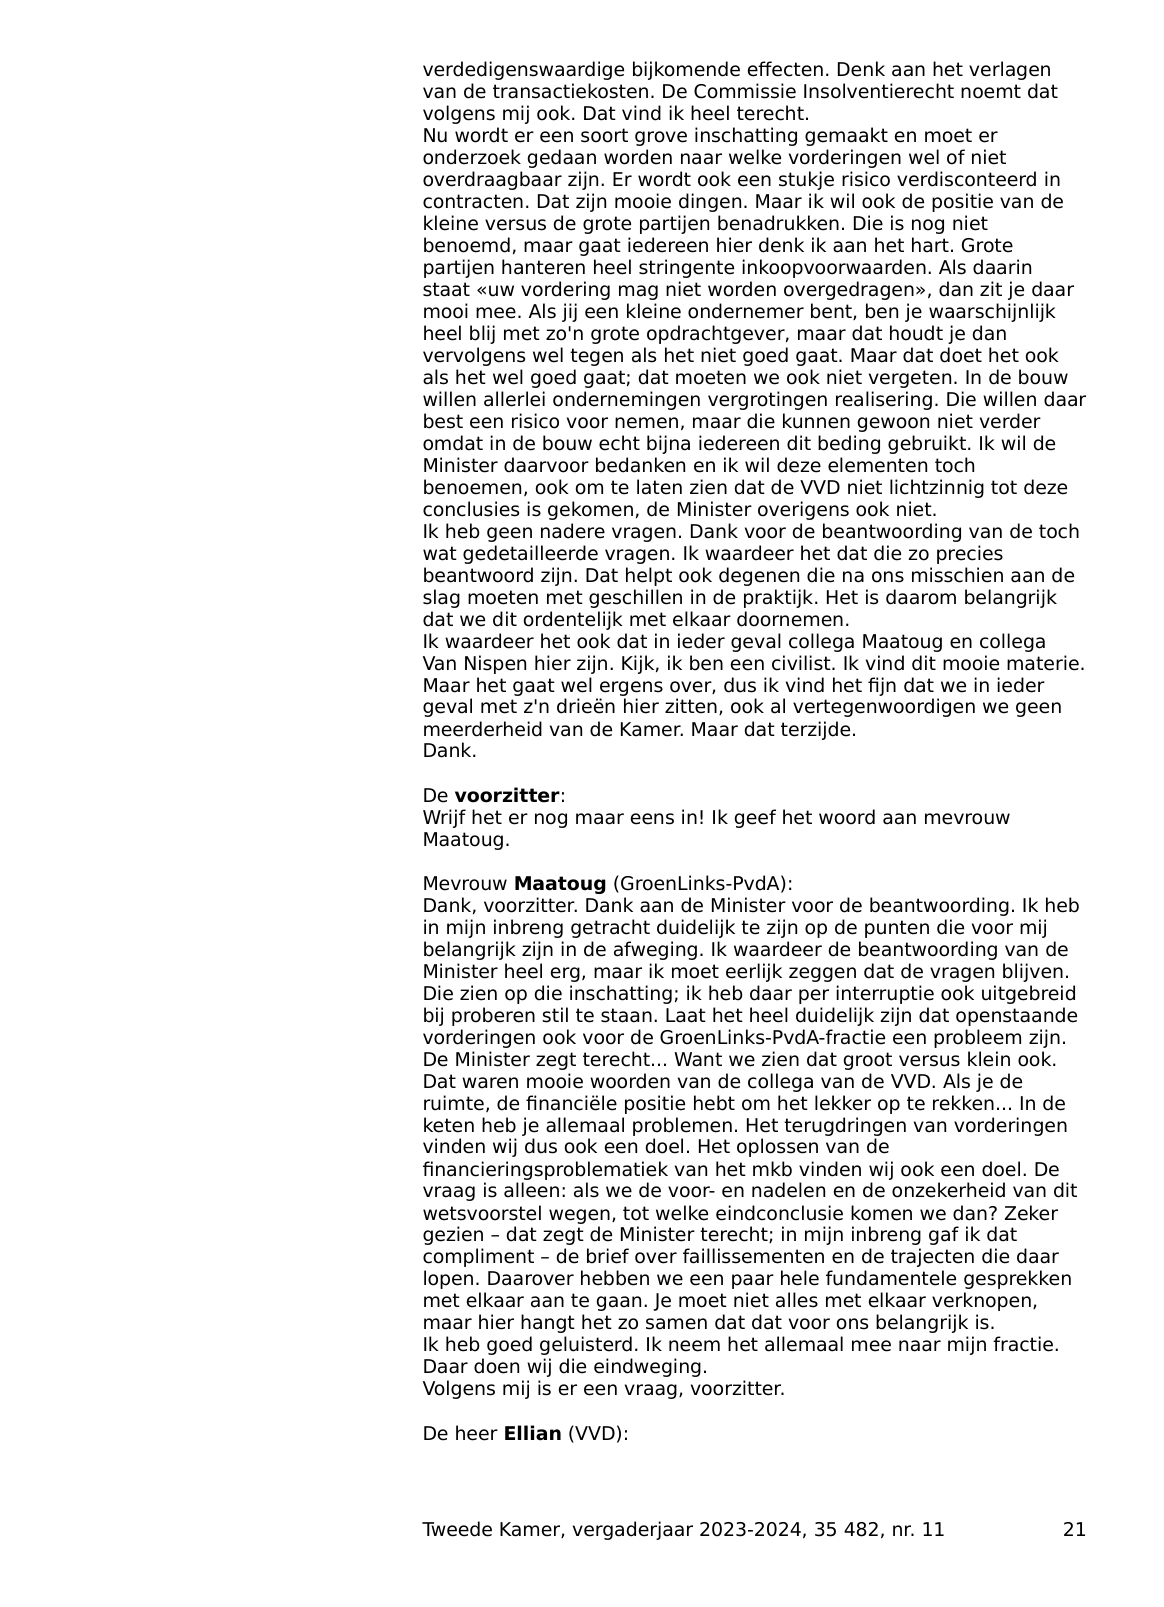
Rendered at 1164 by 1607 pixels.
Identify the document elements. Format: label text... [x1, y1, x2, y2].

text Ik heb geen nadere vragen. Dank voor de beantwoording van de toch wat gedetailleerde vragen. Ik waardeer het dat die zo precies beantwoord zijn. Dat helpt ook degenen die na ons misschien aan de slag moeten met geschillen in de praktijk. Het is daarom belangrijk dat we dit ordentelijk met elkaar doornemen. [422, 521, 1087, 631]
text Mevrouw Maatoug (GroenLinks-PvdA): [422, 873, 1087, 895]
text Nu wordt er een soort grove inschatting gemaakt en moet er onderzoek gedaan worden naar welke vorderingen wel of niet overdraagbaar zijn. Er wordt ook een stukje risico verdisconteerd in contracten. Dat zijn mooie dingen. Maar ik wil ook de positie van de kleine versus de grote partijen benadrukken. Die is nog niet benoemd, maar gaat iedereen hier denk ik aan het hart. Grote partijen hanteren heel stringente inkoopvoorwaarden. Als daarin staat «uw vordering mag niet worden overgedragen», dan zit je daar mooi mee. Als jij een kleine ondernemer bent, ben je waarschijnlijk heel blij met zo'n grote opdrachtgever, maar dat houdt je dan vervolgens wel tegen als het niet goed gaat. Maar dat doet het ook als het wel goed gaat; dat moeten we ook niet vergeten. In de bouw willen allerlei ondernemingen vergrotingen realisering. Die willen daar best een risico voor nemen, maar die kunnen gewoon niet verder omdat in de bouw echt bijna iedereen dit beding gebruikt. Ik wil de Minister daarvoor bedanken en ik wil deze elementen toch benoemen, ook om te laten zien dat de VVD niet lichtzinnig tot deze conclusies is gekomen, de Minister overigens ook niet. [422, 125, 1087, 521]
text Dank, voorzitter. Dank aan de Minister voor de beantwoording. Ik heb in mijn inbreng getracht duidelijk te zijn op de punten die voor mij belangrijk zijn in de afweging. Ik waardeer de beantwoording van de Minister heel erg, maar ik moet eerlijk zeggen dat de vragen blijven. Die zien op die inschatting; ik heb daar per interruptie ook uitgebreid bij proberen stil te staan. Laat het heel duidelijk zijn dat openstaande vorderingen ook voor de GroenLinks-PvdA-fractie een probleem zijn. De Minister zegt terecht... Want we zien dat groot versus klein ook. Dat waren mooie woorden van de collega van de VVD. Als je de ruimte, de financiële positie hebt om het lekker op te rekken... In de keten heb je allemaal problemen. Het terugdringen van vorderingen vinden wij dus ook een doel. Het oplossen van de financieringsproblematiek van het mkb vinden wij ook een doel. De vraag is alleen: als we de voor- en nadelen en de onzekerheid van dit wetsvoorstel wegen, tot welke eindconclusie komen we dan? Zeker gezien – dat zegt de Minister terecht; in mijn inbreng gaf ik dat compliment – de brief over faillissementen en de trajecten die daar lopen. Daarover hebben we een paar hele fundamentele gesprekken met elkaar aan te gaan. Je moet niet alles met elkaar verknopen, maar hier hangt het zo samen dat dat voor ons belangrijk is. [422, 895, 1087, 1334]
text De voorzitter: [422, 784, 1087, 807]
text verdedigenswaardige bijkomende effecten. Denk aan het verlagen van de transactiekosten. De Commissie Insolventierecht noemt dat volgens mij ook. Dat vind ik heel terecht. [422, 59, 1087, 125]
text De heer Ellian (VVD): [422, 1422, 1087, 1444]
text Volgens mij is er een vraag, voorzitter. [422, 1378, 1087, 1400]
text Ik heb goed geluisterd. Ik neem het allemaal mee naar mijn fractie. Daar doen wij die eindweging. [422, 1334, 1087, 1378]
text Wrijf het er nog maar eens in! Ik geef het woord aan mevrouw Maatoug. [422, 807, 1087, 851]
text Ik waardeer het ook dat in ieder geval collega Maatoug en collega Van Nispen hier zijn. Kijk, ik ben een civilist. Ik vind dit mooie materie. Maar het gaat wel ergens over, dus ik vind het fijn dat we in ieder geval met z'n drieën hier zitten, ook al vertegenwoordigen we geen meerderheid van de Kamer. Maar dat terzijde. [422, 631, 1087, 740]
text Dank. [422, 740, 1087, 762]
